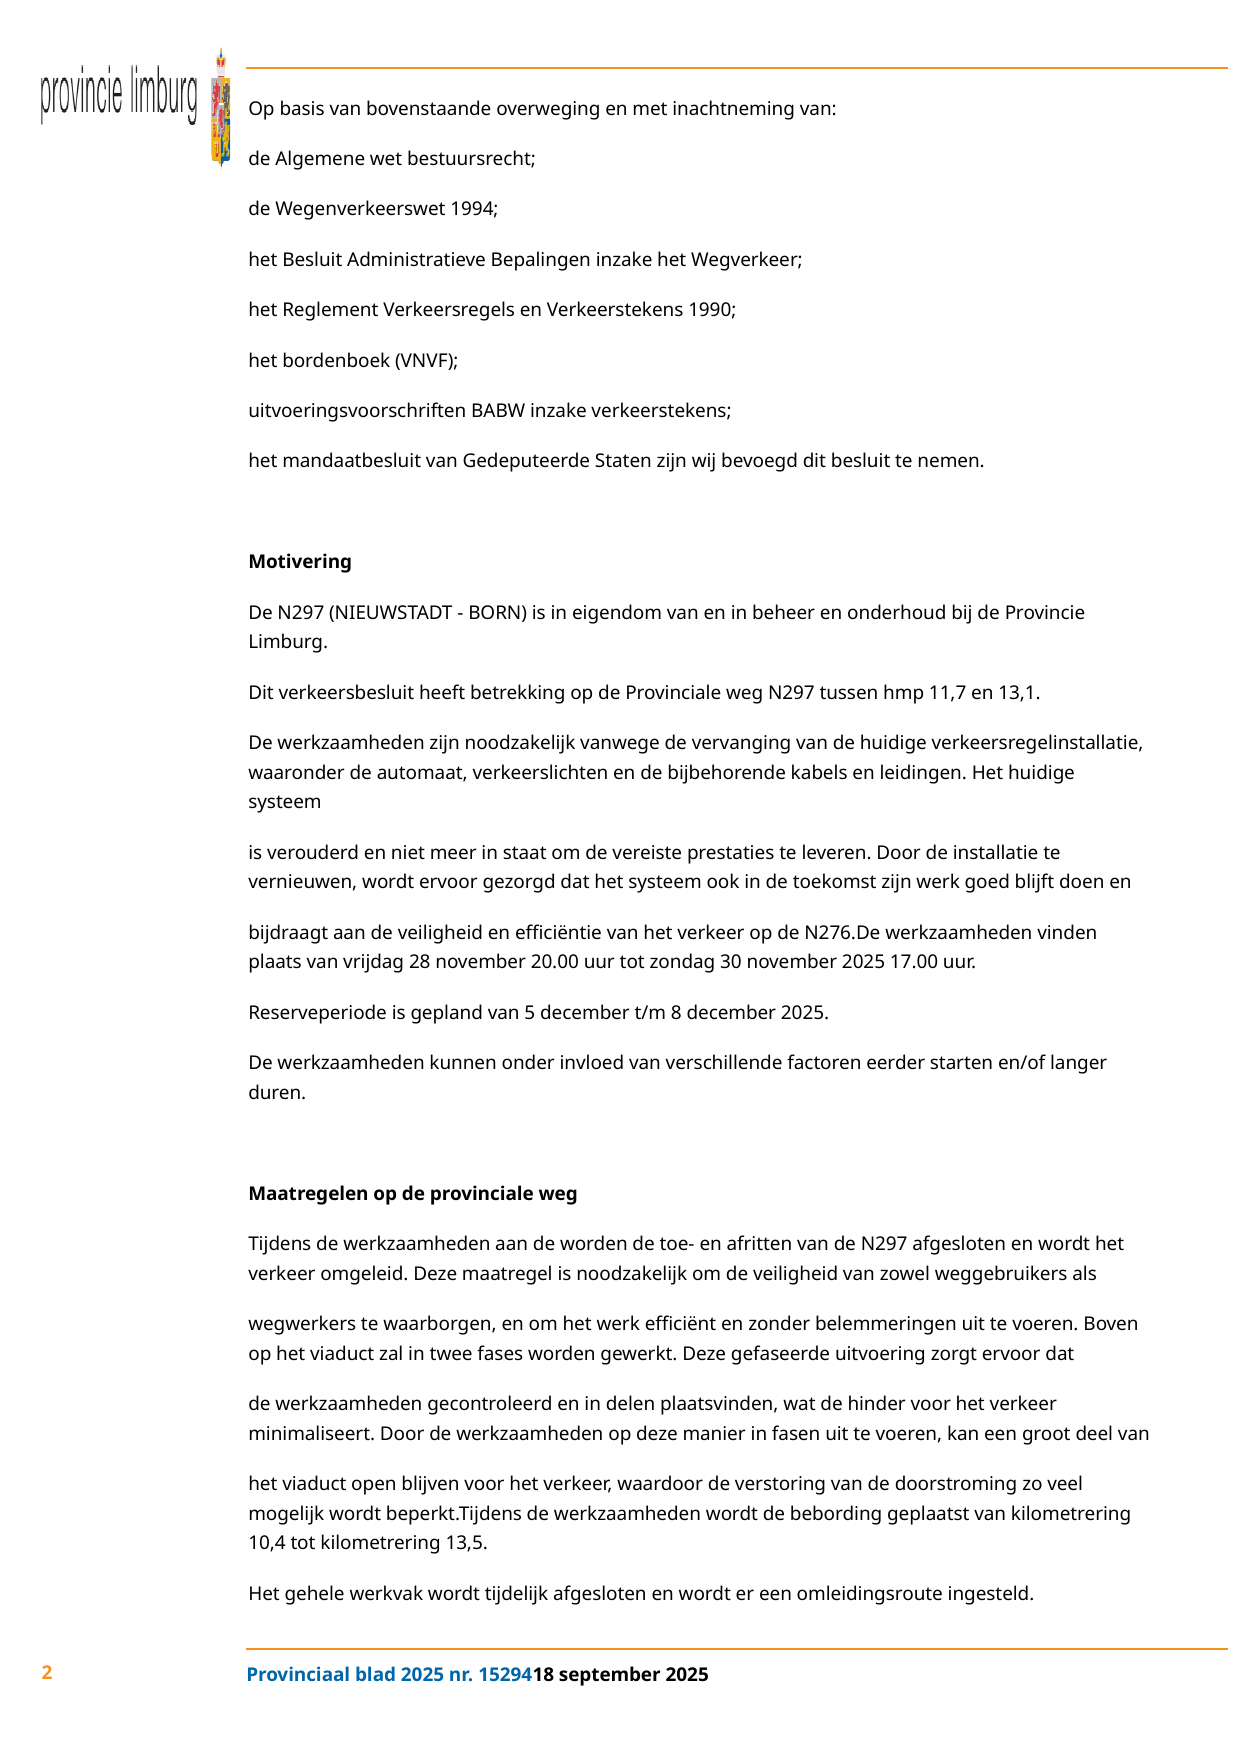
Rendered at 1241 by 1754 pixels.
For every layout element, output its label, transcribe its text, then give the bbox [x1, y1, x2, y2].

text het Reglement Verkeersregels en Verkeerstekens 1990; [248, 296, 1152, 322]
text wegwerkers te waarborgen, en om het werk efficiënt en zonder belemmeringen uit te voeren. Boven op het viaduct zal in twee fases worden gewerkt. Deze gefaseerde uitvoering zorgt ervoor dat [248, 1310, 1152, 1366]
text De werkzaamheden kunnen onder invloed van verschillende factoren eerder starten en/of langer duren. [248, 1049, 1152, 1105]
text is verouderd en niet meer in staat om de vereiste prestaties te leveren. Door de installatie te vernieuwen, wordt ervoor gezorgd dat het systeem ook in de toekomst zijn werk goed blijft doen en [248, 839, 1152, 894]
text Maatregelen op de provinciale weg [248, 1180, 1152, 1206]
text de werkzaamheden gecontroleerd en in delen plaatsvinden, wat de hinder voor het verkeer minimaliseert. Door de werkzaamheden op deze manier in fasen uit te voeren, kan een groot deel van [248, 1390, 1152, 1446]
text Reserveperiode is gepland van 5 december t/m 8 december 2025. [248, 999, 1152, 1025]
text De werkzaamheden zijn noodzakelijk vanwege de vervanging van de huidige verkeersregelinstallatie, waaronder de automaat, verkeerslichten en de bijbehorende kabels en leidingen. Het huidige systeem [248, 729, 1152, 814]
picture [41, 47, 231, 172]
text Motivering [248, 548, 1152, 574]
text het mandaatbesluit van Gedeputeerde Staten zijn wij bevoegd dit besluit te nemen. [248, 448, 1152, 473]
text de Wegenverkeerswet 1994; [248, 196, 1152, 221]
text Dit verkeersbesluit heeft betrekking op de Provinciale weg N297 tussen hmp 11,7 en 13,1. [248, 679, 1152, 705]
text de Algemene wet bestuursrecht; [248, 145, 1152, 171]
text Op basis van bovenstaande overweging en met inachtneming van: [248, 95, 1152, 121]
text uitvoeringsvoorschriften BABW inzake verkeerstekens; [248, 397, 1152, 423]
text bijdraagt aan de veiligheid en efficiëntie van het verkeer op de N276.De werkzaamheden vinden plaats van vrijdag 28 november 20.00 uur tot zondag 30 november 2025 17.00 uur. [248, 919, 1152, 974]
text het Besluit Administratieve Bepalingen inzake het Wegverkeer; [248, 246, 1152, 272]
text De N297 (NIEUWSTADT - BORN) is in eigendom van en in beheer en onderhoud bij de Provincie Limburg. [248, 599, 1152, 654]
text Tijdens de werkzaamheden aan de worden de toe- en afritten van de N297 afgesloten en wordt het verkeer omgeleid. Deze maatregel is noodzakelijk om de veiligheid van zowel weggebruikers als [248, 1230, 1152, 1286]
text het bordenboek (VNVF); [248, 347, 1152, 373]
text het viaduct open blijven voor het verkeer, waardoor de verstoring van de doorstroming zo veel mogelijk wordt beperkt.Tijdens de werkzaamheden wordt de bebording geplaatst van kilometrering 10,4 tot kilometrering 13,5. [248, 1470, 1152, 1555]
text Het gehele werkvak wordt tijdelijk afgesloten en wordt er een omleidingsroute ingesteld. [248, 1580, 1152, 1606]
